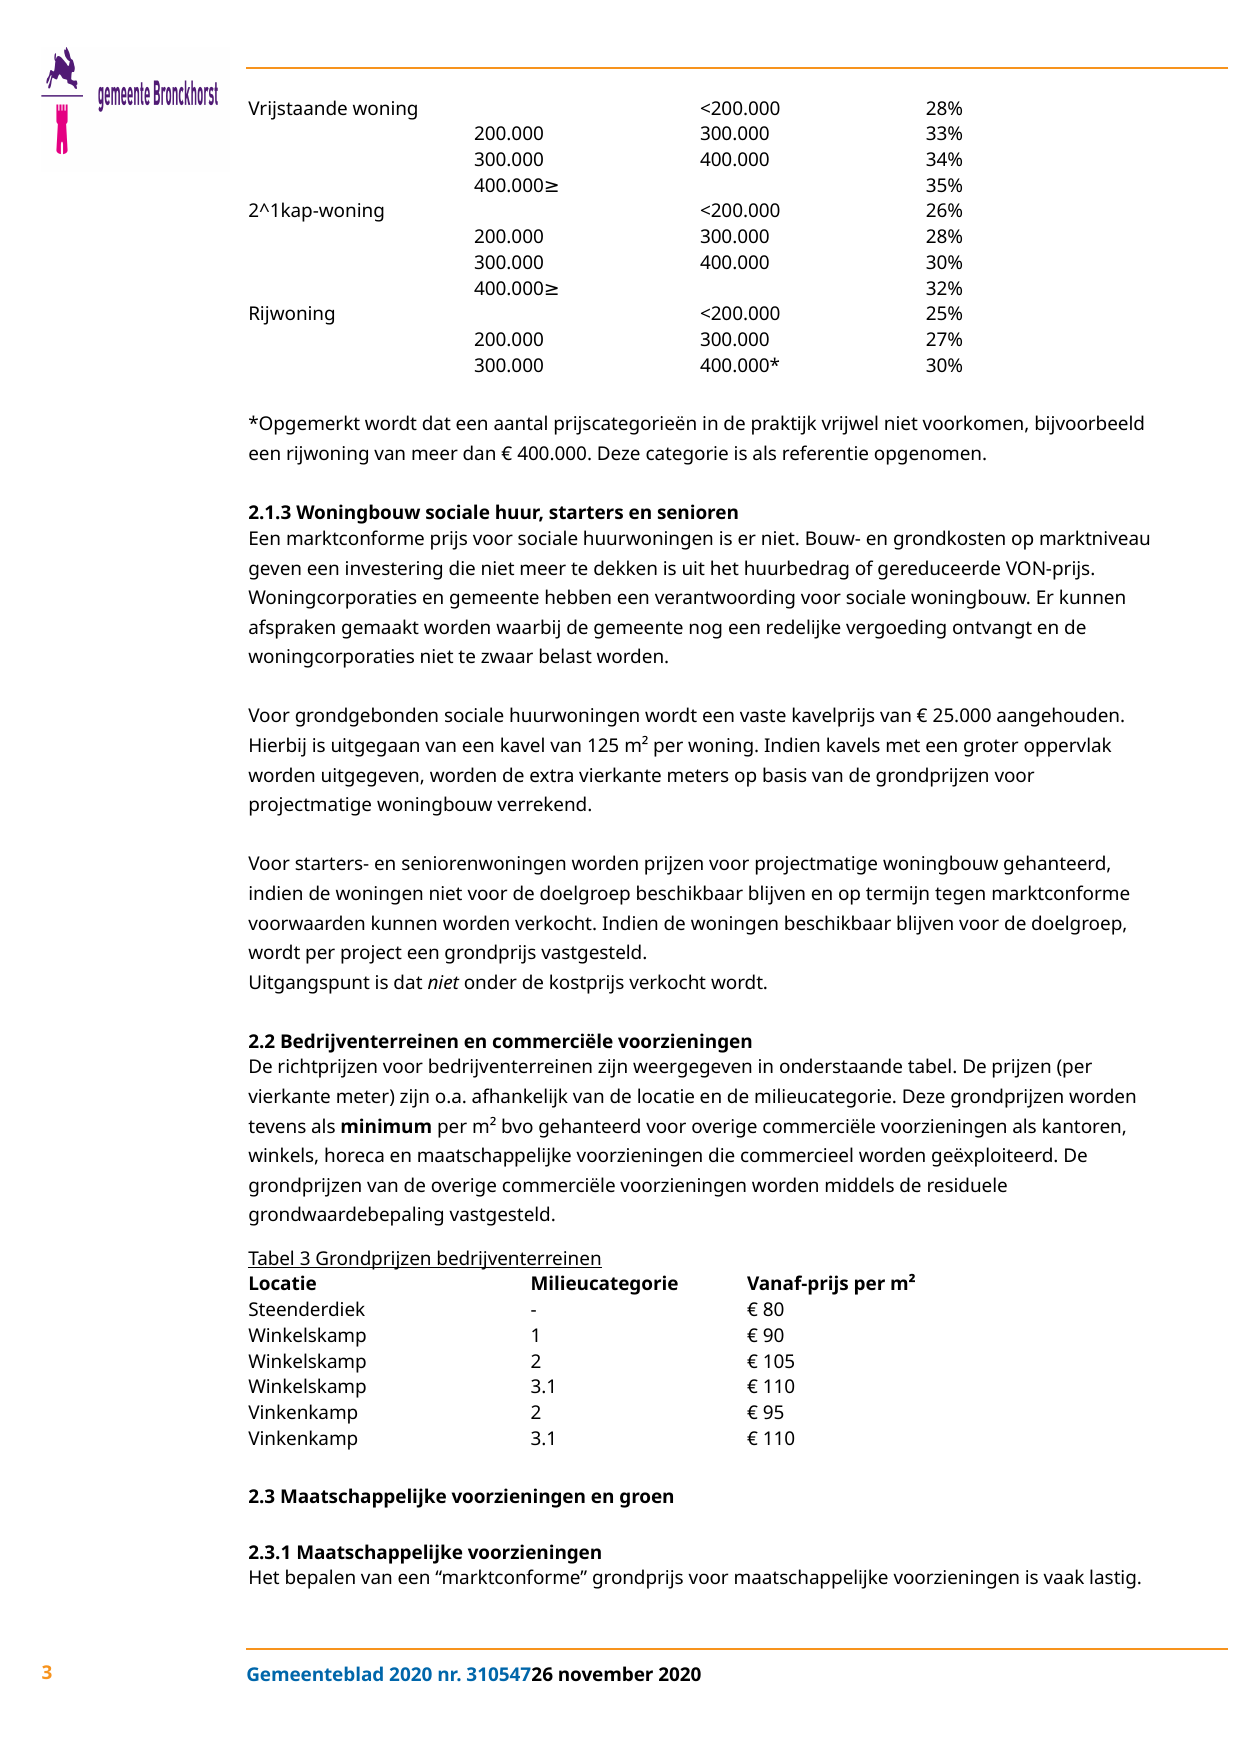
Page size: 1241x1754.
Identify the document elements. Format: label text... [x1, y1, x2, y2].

table_cell 34% [926, 146, 1152, 172]
text Een marktconforme prijs voor sociale huurwoningen is er niet. Bouw- en grondkosten op marktniveau geven een investering die niet meer te dekken is uit het huurbedrag of gereduceerde VON-prijs. Woningcorporaties en gemeente hebben een verantwoording voor sociale woningbouw. Er kunnen afspraken gemaakt worden waarbij de gemeente nog een redelijke vergoeding ontvangt en de woningcorporaties niet te zwaar belast worden. [248, 525, 1152, 669]
table_cell 300.000 [700, 224, 926, 249]
table_cell 2 [530, 1348, 747, 1373]
table_cell Vinkenkamp [248, 1399, 530, 1425]
table_cell <200.000 [700, 198, 926, 223]
table_cell 400.000≥ [474, 275, 700, 301]
table_cell 400.000 [700, 146, 926, 172]
picture [41, 47, 231, 172]
table_cell 27% [926, 326, 1152, 352]
text 2.2 Bedrijventerreinen en commerciële voorzieningen [248, 1028, 1152, 1054]
text Uitgangspunt is dat niet onder de kostprijs verkocht wordt. [248, 969, 1152, 994]
table_cell 2 [530, 1399, 747, 1425]
table_cell 28% [926, 224, 1152, 249]
table_cell Winkelskamp [248, 1374, 530, 1399]
table_cell 300.000 [474, 146, 700, 172]
table_cell [248, 352, 474, 378]
table_cell € 110 [747, 1425, 1152, 1451]
table_cell 28% [926, 95, 1152, 121]
table_cell 35% [926, 172, 1152, 198]
text 2.1.3 Woningbouw sociale huur, starters en senioren [248, 499, 1152, 525]
table_cell [474, 198, 700, 223]
table_header Locatie [248, 1271, 530, 1296]
table_cell Winkelskamp [248, 1322, 530, 1348]
table_cell [700, 172, 926, 198]
table_cell <200.000 [700, 95, 926, 121]
table_cell [248, 326, 474, 352]
table_cell € 110 [747, 1374, 1152, 1399]
table_cell [248, 275, 474, 301]
table_cell € 95 [747, 1399, 1152, 1425]
table_cell 2^1kap-woning [248, 198, 474, 223]
table_cell € 80 [747, 1296, 1152, 1322]
table_cell 200.000 [474, 224, 700, 249]
table_cell Vrijstaande woning [248, 95, 474, 121]
table_cell 300.000 [700, 326, 926, 352]
table_cell 30% [926, 352, 1152, 378]
text Tabel 3 Grondprijzen bedrijventerreinen [248, 1245, 1152, 1271]
table_cell Rijwoning [248, 301, 474, 326]
table_cell [248, 146, 474, 172]
text Voor grondgebonden sociale huurwoningen wordt een vaste kavelprijs van € 25.000 aangehouden. Hierbij is uitgegaan van een kavel van 125 m² per woning. Indien kavels met een groter oppervlak worden uitgegeven, worden de extra vierkante meters op basis van de grondprijzen voor projectmatige woningbouw verrekend. [248, 703, 1152, 817]
table_cell 300.000 [474, 249, 700, 275]
table_cell 1 [530, 1322, 747, 1348]
table_cell 26% [926, 198, 1152, 223]
table_cell Vinkenkamp [248, 1425, 530, 1451]
table_cell <200.000 [700, 301, 926, 326]
text Het bepalen van een “marktconforme” grondprijs voor maatschappelijke voorzieningen is vaak lastig. [248, 1564, 1152, 1590]
table_cell 30% [926, 249, 1152, 275]
table_cell [700, 275, 926, 301]
table_cell 400.000≥ [474, 172, 700, 198]
text De richtprijzen voor bedrijventerreinen zijn weergegeven in onderstaande tabel. De prijzen (per vierkante meter) zijn o.a. afhankelijk van de locatie en de milieucategorie. Deze grondprijzen worden tevens als minimum per m² bvo gehanteerd voor overige commerciële voorzieningen als kantoren, winkels, horeca en maatschappelijke voorzieningen die commercieel worden geëxploiteerd. De grondprijzen van de overige commerciële voorzieningen worden middels de residuele grondwaardebepaling vastgesteld. [248, 1054, 1152, 1227]
text *Opgemerkt wordt dat een aantal prijscategorieën in de praktijk vrijwel niet voorkomen, bijvoorbeeld een rijwoning van meer dan € 400.000. Deze categorie is als referentie opgenomen. [248, 411, 1152, 466]
table_cell Steenderdiek [248, 1296, 530, 1322]
table_header Vanaf-prijs per m² [747, 1271, 1152, 1296]
table_cell 200.000 [474, 121, 700, 146]
text 2.3 Maatschappelijke voorzieningen en groen [248, 1483, 1152, 1509]
text Voor starters- en seniorenwoningen worden prijzen voor projectmatige woningbouw gehanteerd, indien de woningen niet voor de doelgroep beschikbaar blijven en op termijn tegen marktconforme voorwaarden kunnen worden verkocht. Indien de woningen beschikbaar blijven voor de doelgroep, wordt per project een grondprijs vastgesteld. [248, 851, 1152, 965]
table_cell 300.000 [474, 352, 700, 378]
table_cell [248, 224, 474, 249]
table_cell [248, 121, 474, 146]
table_cell 200.000 [474, 326, 700, 352]
table_cell - [530, 1296, 747, 1322]
table_header Milieucategorie [530, 1271, 747, 1296]
table_cell [248, 249, 474, 275]
table_cell 400.000 [700, 249, 926, 275]
table_cell 3.1 [530, 1374, 747, 1399]
table_cell [474, 301, 700, 326]
table_cell € 105 [747, 1348, 1152, 1373]
table_cell 25% [926, 301, 1152, 326]
table_cell 32% [926, 275, 1152, 301]
table_cell [248, 172, 474, 198]
text 2.3.1 Maatschappelijke voorzieningen [248, 1539, 1152, 1564]
table_cell [474, 95, 700, 121]
table_cell 300.000 [700, 121, 926, 146]
table_cell € 90 [747, 1322, 1152, 1348]
table_cell 33% [926, 121, 1152, 146]
table_cell 3.1 [530, 1425, 747, 1451]
table_cell Winkelskamp [248, 1348, 530, 1373]
table_cell 400.000* [700, 352, 926, 378]
